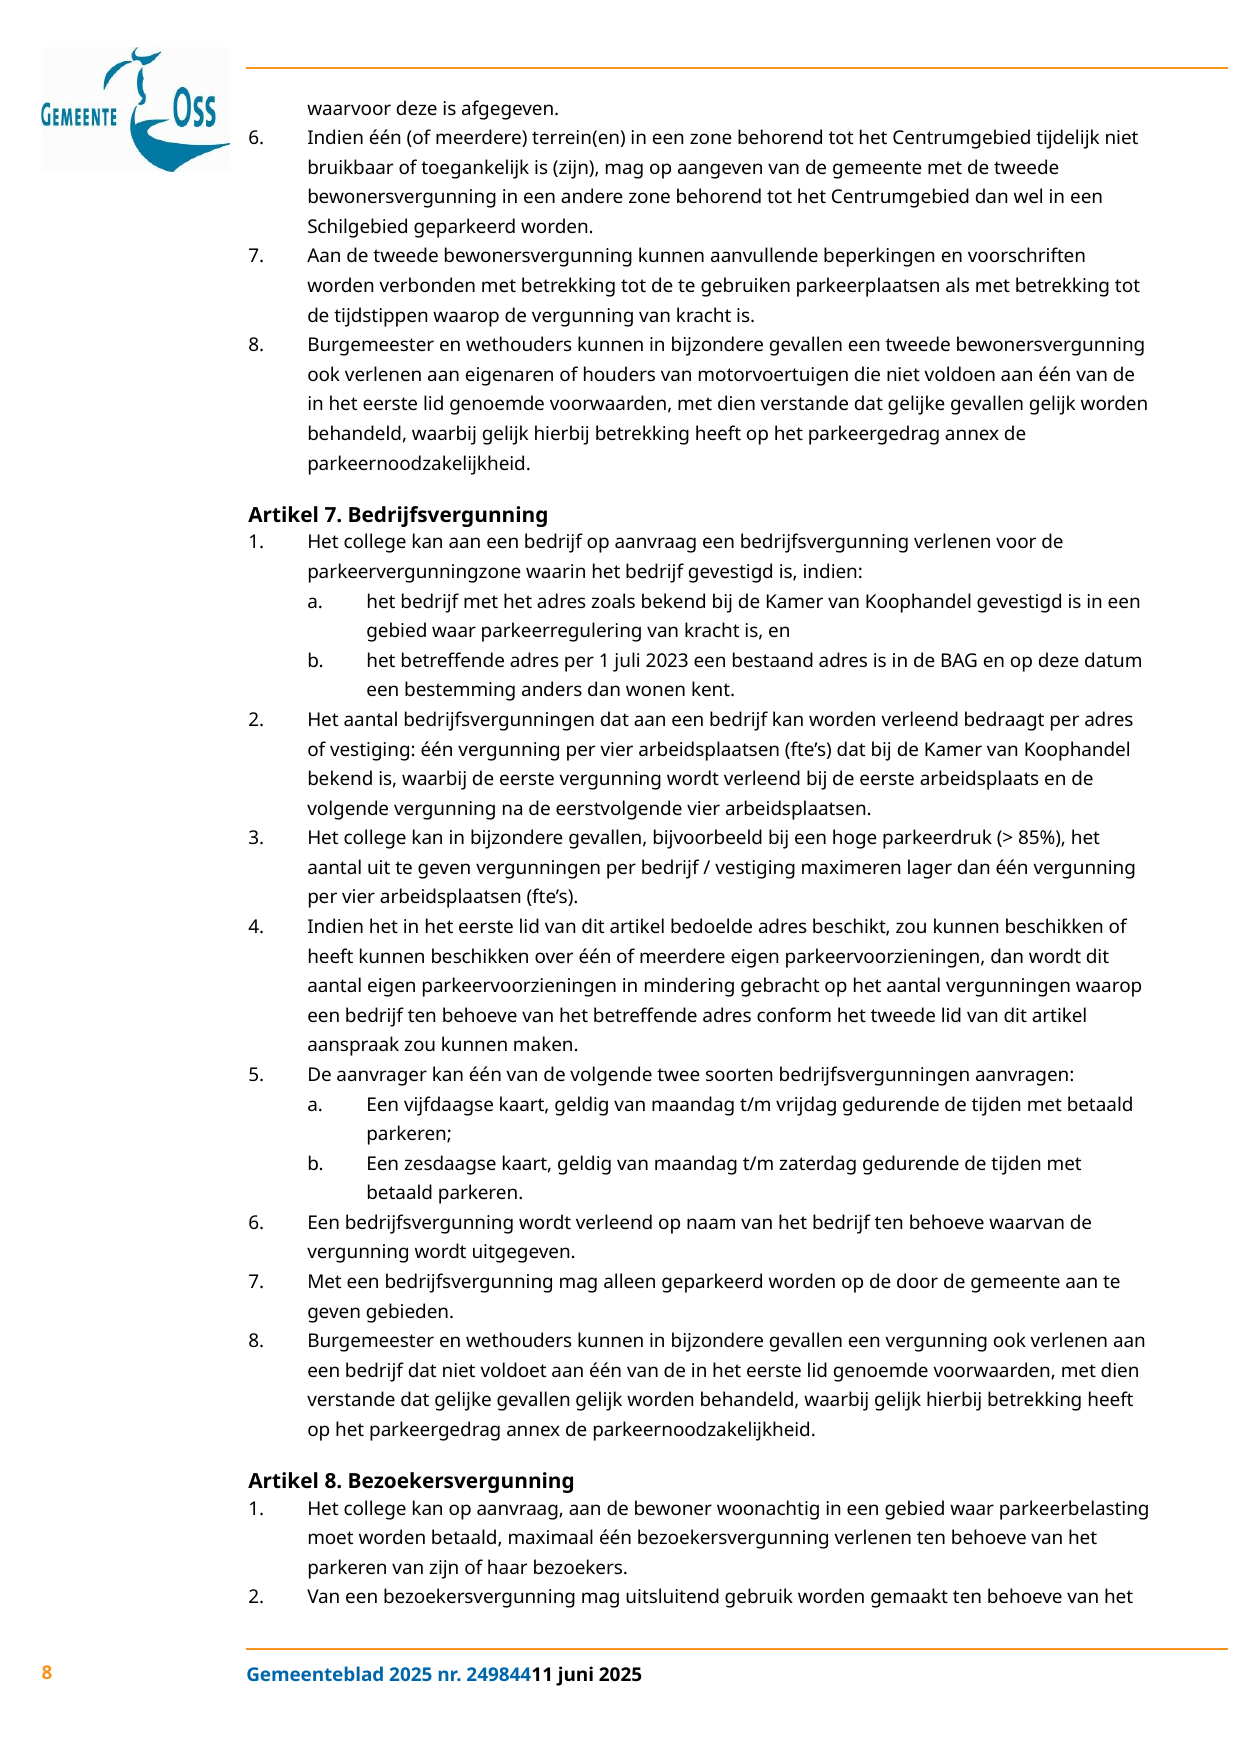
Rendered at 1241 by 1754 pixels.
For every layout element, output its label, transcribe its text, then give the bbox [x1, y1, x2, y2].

list Een vijfdaagse kaart, geldig van maandag t/m vrijdag gedurende de tijden met betaald parkeren; [307, 1091, 1152, 1146]
list Het college kan op aanvraag, aan de bewoner woonachtig in een gebied waar parkeerbelasting moet worden betaald, maximaal één bezoekersvergunning verlenen ten behoeve van het parkeren van zijn of haar bezoekers. [248, 1495, 1152, 1580]
list Indien het in het eerste lid van dit artikel bedoelde adres beschikt, zou kunnen beschikken of heeft kunnen beschikken over één of meerdere eigen parkeervoorzieningen, dan wordt dit aantal eigen parkeervoorzieningen in mindering gebracht op het aantal vergunningen waarop een bedrijf ten behoeve van het betreffende adres conform het tweede lid van dit artikel aanspraak zou kunnen maken. [248, 913, 1152, 1057]
list Het college kan in bijzondere gevallen, bijvoorbeeld bij een hoge parkeerdruk (> 85%), het aantal uit te geven vergunningen per bedrijf / vestiging maximeren lager dan één vergunning per vier arbeidsplaatsen (fte’s). [248, 824, 1152, 909]
text Artikel 8. Bezoekersvergunning [248, 1467, 1152, 1495]
list Burgemeester en wethouders kunnen in bijzondere gevallen een vergunning ook verlenen aan een bedrijf dat niet voldoet aan één van de in het eerste lid genoemde voorwaarden, met dien verstande dat gelijke gevallen gelijk worden behandeld, waarbij gelijk hierbij betrekking heeft op het parkeergedrag annex de parkeernoodzakelijkheid. [248, 1327, 1152, 1442]
picture [41, 47, 231, 172]
list het betreffende adres per 1 juli 2023 een bestaand adres is in de BAG en op deze datum een bestemming anders dan wonen kent. [307, 647, 1152, 702]
list De aanvrager kan één van de volgende twee soorten bedrijfsvergunningen aanvragen: [248, 1061, 1152, 1087]
list Burgemeester en wethouders kunnen in bijzondere gevallen een tweede bewonersvergunning ook verlenen aan eigenaren of houders van motorvoertuigen die niet voldoen aan één van de in het eerste lid genoemde voorwaarden, met dien verstande dat gelijke gevallen gelijk worden behandeld, waarbij gelijk hierbij betrekking heeft op het parkeergedrag annex de parkeernoodzakelijkheid. [248, 331, 1152, 476]
list Een bedrijfsvergunning wordt verleend op naam van het bedrijf ten behoeve waarvan de vergunning wordt uitgegeven. [248, 1209, 1152, 1264]
list Aan de tweede bewonersvergunning kunnen aanvullende beperkingen en voorschriften worden verbonden met betrekking tot de te gebruiken parkeerplaatsen als met betrekking tot de tijdstippen waarop de vergunning van kracht is. [248, 243, 1152, 328]
text Artikel 7. Bedrijfsvergunning [248, 500, 1152, 529]
list Met een bedrijfsvergunning mag alleen geparkeerd worden op de door de gemeente aan te geven gebieden. [248, 1268, 1152, 1323]
list Het aantal bedrijfsvergunningen dat aan een bedrijf kan worden verleend bedraagt per adres of vestiging: één vergunning per vier arbeidsplaatsen (fte’s) dat bij de Kamer van Koophandel bekend is, waarbij de eerste vergunning wordt verleend bij de eerste arbeidsplaats en de volgende vergunning na de eerstvolgende vier arbeidsplaatsen. [248, 706, 1152, 821]
list Indien één (of meerdere) terrein(en) in een zone behorend tot het Centrumgebied tijdelijk niet bruikbaar of toegankelijk is (zijn), mag op aangeven van de gemeente met de tweede bewonersvergunning in een andere zone behorend tot het Centrumgebied dan wel in een Schilgebied geparkeerd worden. [248, 124, 1152, 239]
list waarvoor deze is afgegeven. [248, 95, 1152, 121]
list Een zesdaagse kaart, geldig van maandag t/m zaterdag gedurende de tijden met betaald parkeren. [307, 1150, 1152, 1205]
list het bedrijf met het adres zoals bekend bij de Kamer van Koophandel gevestigd is in een gebied waar parkeerregulering van kracht is, en [307, 588, 1152, 643]
list Het college kan aan een bedrijf op aanvraag een bedrijfsvergunning verlenen voor de parkeervergunningzone waarin het bedrijf gevestigd is, indien: [248, 529, 1152, 584]
list Van een bezoekersvergunning mag uitsluitend gebruik worden gemaakt ten behoeve van het [248, 1584, 1152, 1609]
